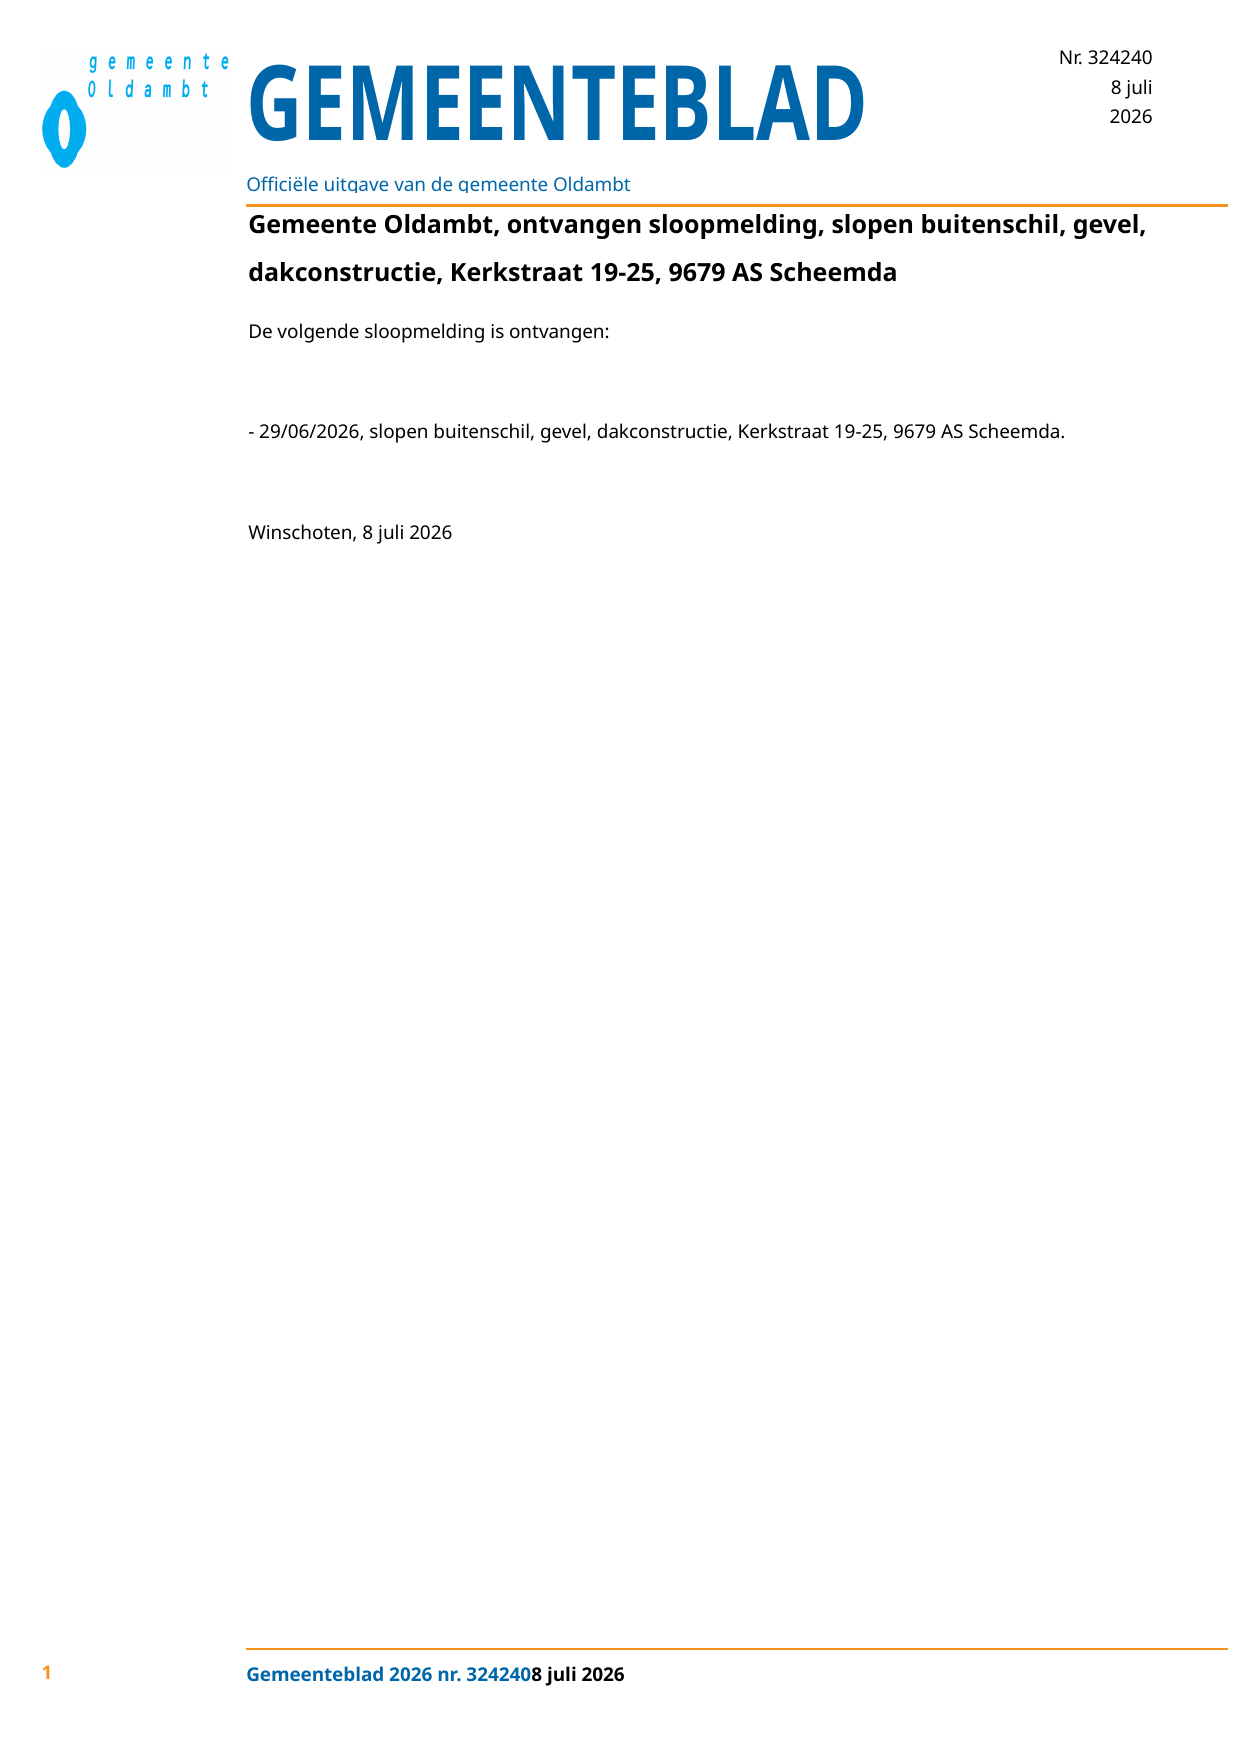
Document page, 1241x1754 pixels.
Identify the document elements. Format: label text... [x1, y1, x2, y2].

text Gemeente Oldambt, ontvangen sloopmelding, slopen buitenschil, gevel, dakconstructie, Kerkstraat 19-25, 9679 AS Scheemda [248, 207, 1152, 288]
picture [41, 47, 231, 172]
text Winschoten, 8 juli 2026 [248, 519, 1152, 545]
text - 29/06/2026, slopen buitenschil, gevel, dakconstructie, Kerkstraat 19-25, 9679 AS Scheemda. [248, 419, 1152, 444]
text De volgende sloopmelding is ontvangen: [248, 318, 1152, 344]
